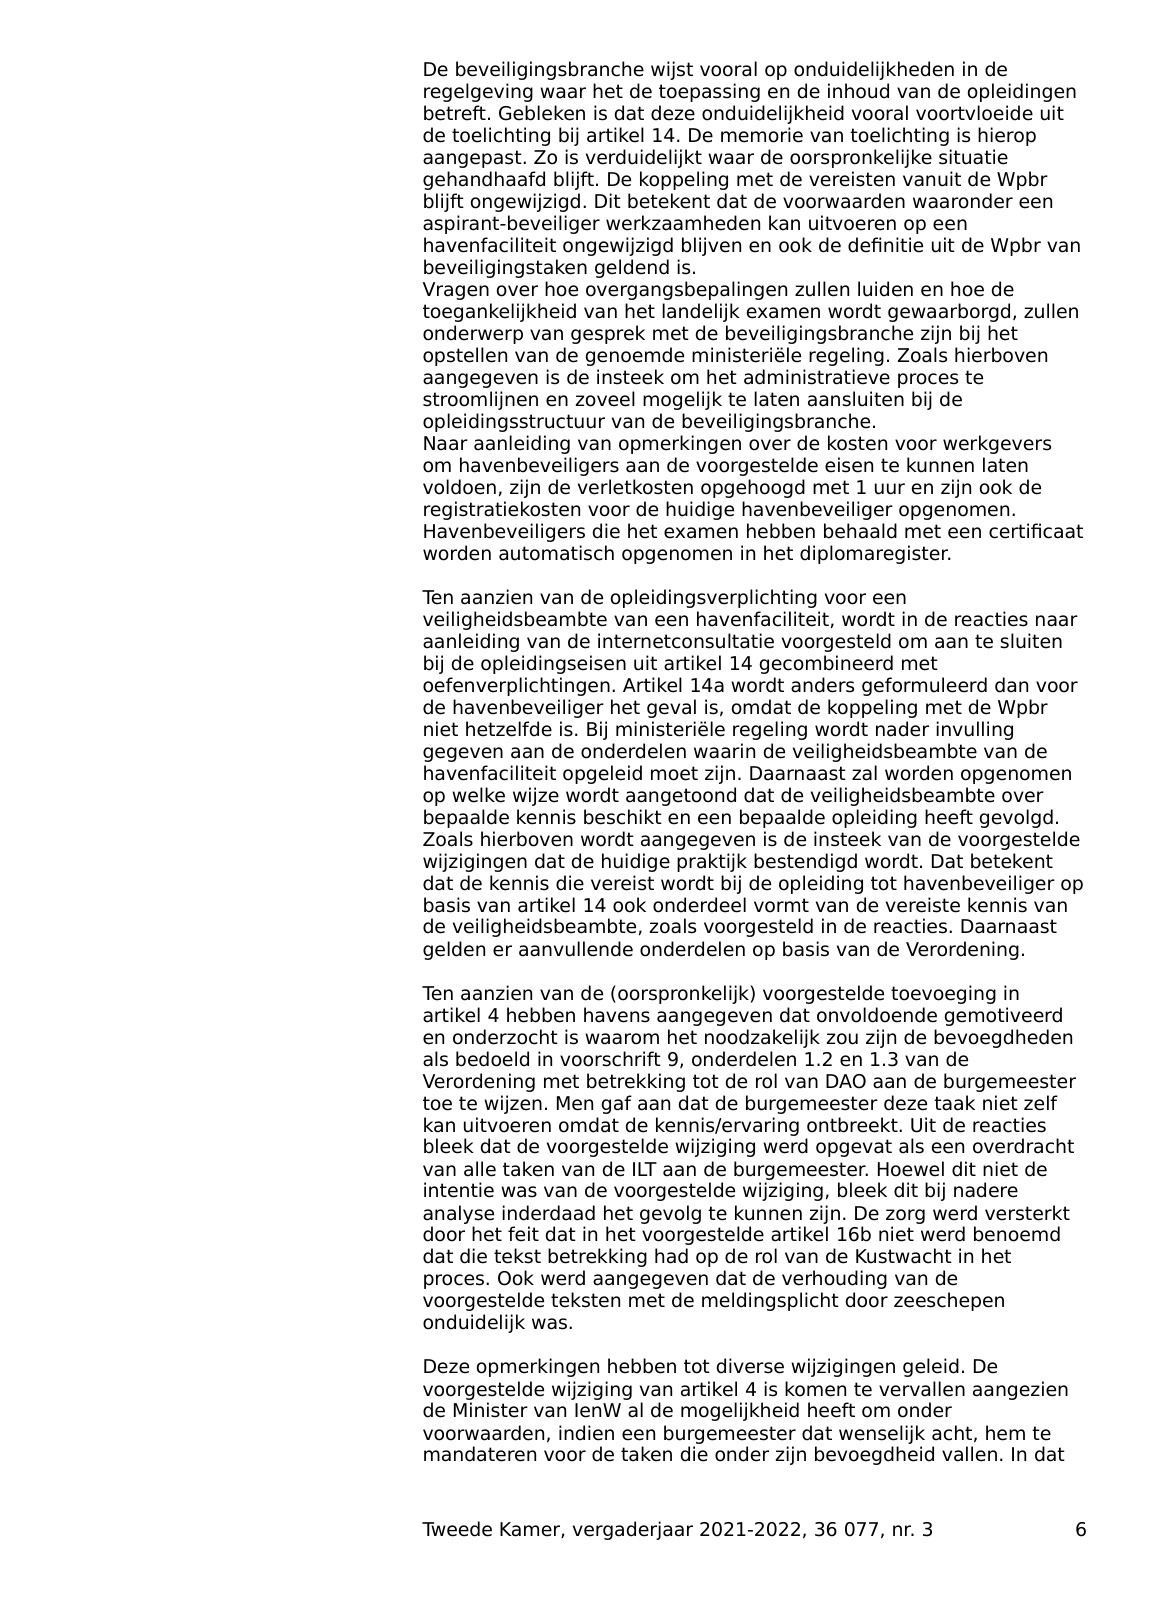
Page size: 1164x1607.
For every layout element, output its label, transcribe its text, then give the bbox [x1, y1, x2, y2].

text Ten aanzien van de opleidingsverplichting voor een veiligheidsbeambte van een havenfaciliteit, wordt in de reacties naar aanleiding van de internetconsultatie voorgesteld om aan te sluiten bij de opleidingseisen uit artikel 14 gecombineerd met oefenverplichtingen. Artikel 14a wordt anders geformuleerd dan voor de havenbeveiliger het geval is, omdat de koppeling met de Wpbr niet hetzelfde is. Bij ministeriële regeling wordt nader invulling gegeven aan de onderdelen waarin de veiligheidsbeambte van de havenfaciliteit opgeleid moet zijn. Daarnaast zal worden opgenomen op welke wijze wordt aangetoond dat de veiligheidsbeambte over bepaalde kennis beschikt en een bepaalde opleiding heeft gevolgd. Zoals hierboven wordt aangegeven is de insteek van de voorgestelde wijzigingen dat de huidige praktijk bestendigd wordt. Dat betekent dat de kennis die vereist wordt bij de opleiding tot havenbeveiliger op basis van artikel 14 ook onderdeel vormt van de vereiste kennis van de veiligheidsbeambte, zoals voorgesteld in de reacties. Daarnaast gelden er aanvullende onderdelen op basis van de Verordening. [422, 587, 1087, 960]
text Naar aanleiding van opmerkingen over de kosten voor werkgevers om havenbeveiligers aan de voorgestelde eisen te kunnen laten voldoen, zijn de verletkosten opgehoogd met 1 uur en zijn ook de registratiekosten voor de huidige havenbeveiliger opgenomen. Havenbeveiligers die het examen hebben behaald met een certificaat worden automatisch opgenomen in het diplomaregister. [422, 433, 1087, 564]
text Vragen over hoe overgangsbepalingen zullen luiden en hoe de toegankelijkheid van het landelijk examen wordt gewaarborgd, zullen onderwerp van gesprek met de beveiligingsbranche zijn bij het opstellen van de genoemde ministeriële regeling. Zoals hierboven aangegeven is de insteek om het administratieve proces te stroomlijnen en zoveel mogelijk te laten aansluiten bij de opleidingsstructuur van de beveiligingsbranche. [422, 279, 1087, 433]
text Deze opmerkingen hebben tot diverse wijzigingen geleid. De voorgestelde wijziging van artikel 4 is komen te vervallen aangezien de Minister van IenW al de mogelijkheid heeft om onder voorwaarden, indien een burgemeester dat wenselijk acht, hem te mandateren voor de taken die onder zijn bevoegdheid vallen. In dat [422, 1356, 1087, 1466]
text De beveiligingsbranche wijst vooral op onduidelijkheden in de regelgeving waar het de toepassing en de inhoud van de opleidingen betreft. Gebleken is dat deze onduidelijkheid vooral voortvloeide uit de toelichting bij artikel 14. De memorie van toelichting is hierop aangepast. Zo is verduidelijkt waar de oorspronkelijke situatie gehandhaafd blijft. De koppeling met de vereisten vanuit de Wpbr blijft ongewijzigd. Dit betekent dat de voorwaarden waaronder een aspirant-beveiliger werkzaamheden kan uitvoeren op een havenfaciliteit ongewijzigd blijven en ook de definitie uit de Wpbr van beveiligingstaken geldend is. [422, 59, 1087, 279]
text Ten aanzien van de (oorspronkelijk) voorgestelde toevoeging in artikel 4 hebben havens aangegeven dat onvoldoende gemotiveerd en onderzocht is waarom het noodzakelijk zou zijn de bevoegdheden als bedoeld in voorschrift 9, onderdelen 1.2 en 1.3 van de Verordening met betrekking tot de rol van DAO aan de burgemeester toe te wijzen. Men gaf aan dat de burgemeester deze taak niet zelf kan uitvoeren omdat de kennis/ervaring ontbreekt. Uit de reacties bleek dat de voorgestelde wijziging werd opgevat als een overdracht van alle taken van de ILT aan de burgemeester. Hoewel dit niet de intentie was van de voorgestelde wijziging, bleek dit bij nadere analyse inderdaad het gevolg te kunnen zijn. De zorg werd versterkt door het feit dat in het voorgestelde artikel 16b niet werd benoemd dat die tekst betrekking had op de rol van de Kustwacht in het proces. Ook werd aangegeven dat de verhouding van de voorgestelde teksten met de meldingsplicht door zeeschepen onduidelijk was. [422, 983, 1087, 1334]
